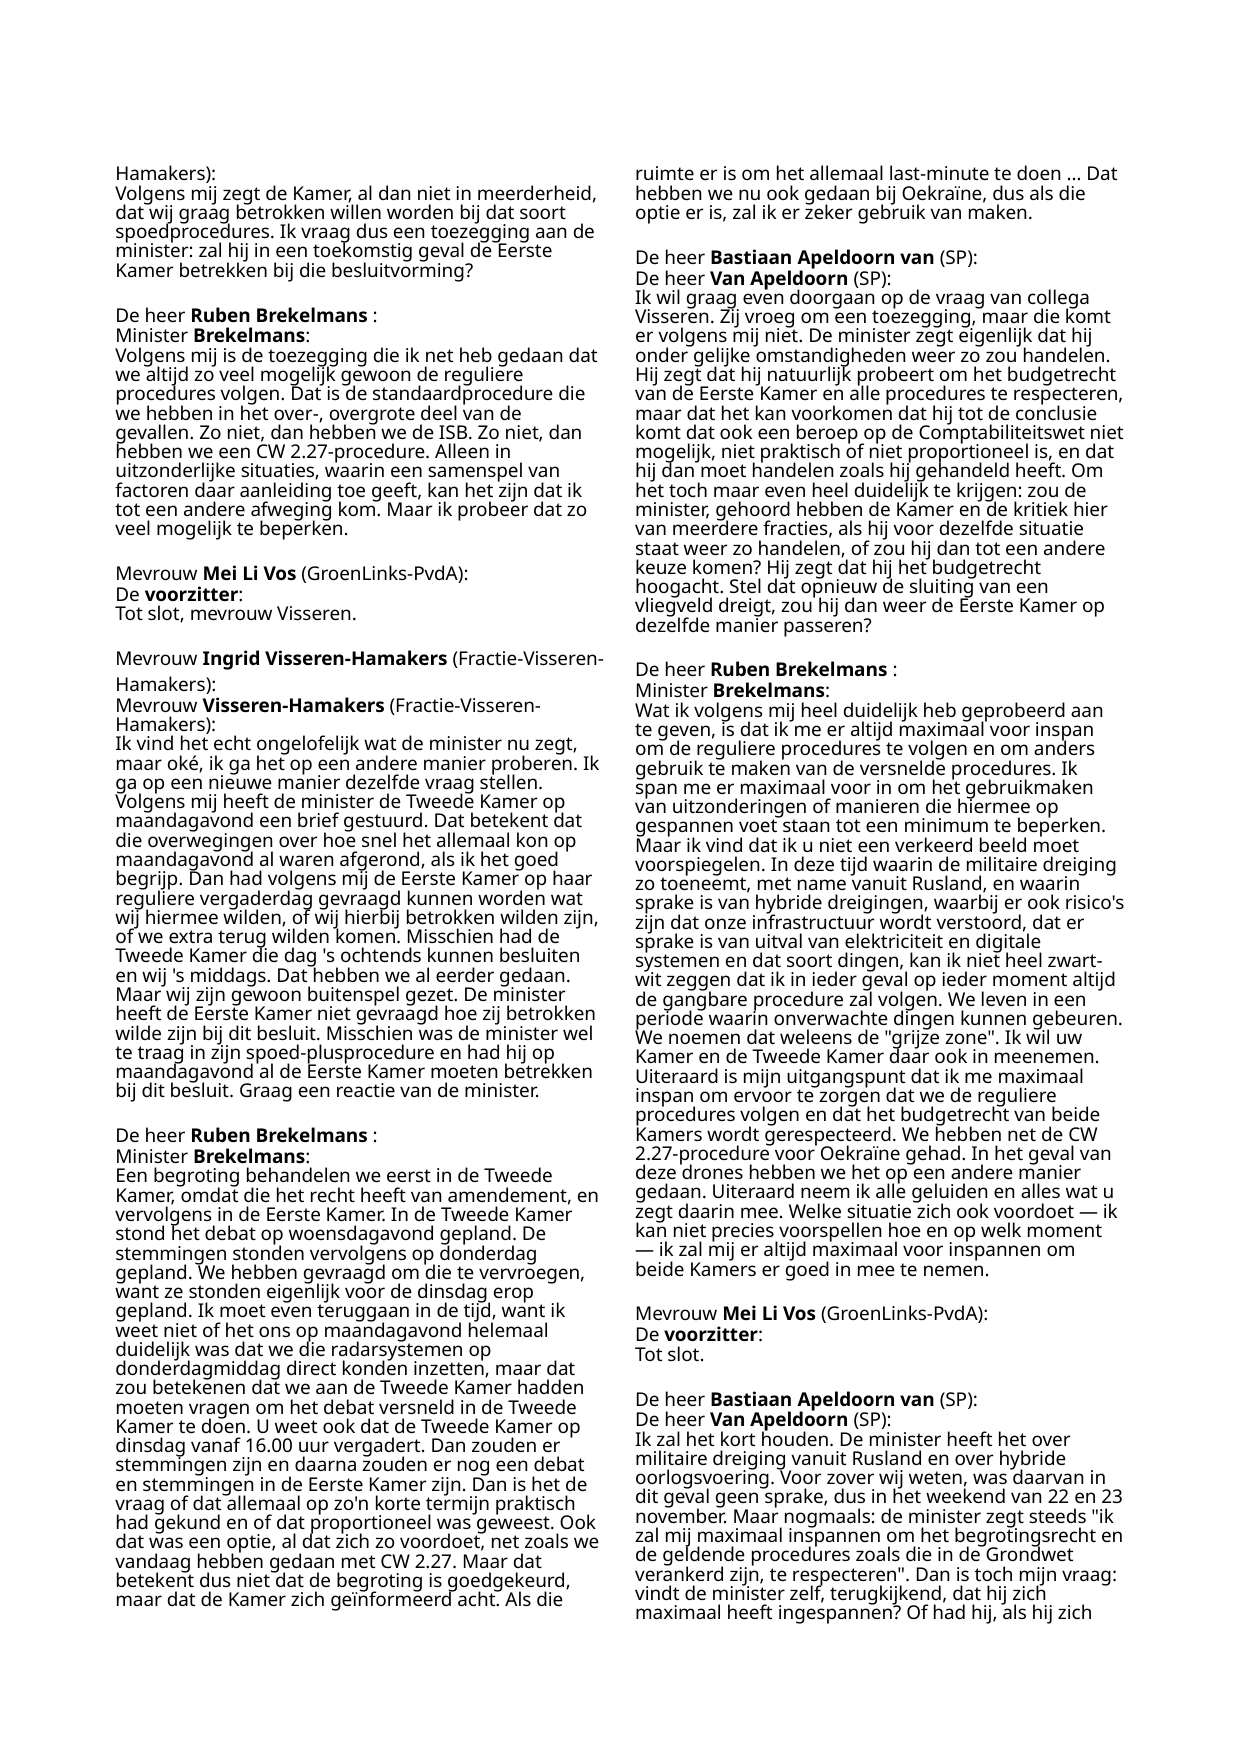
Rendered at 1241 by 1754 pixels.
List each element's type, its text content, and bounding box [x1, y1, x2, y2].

text Ik zal het kort houden. De minister heeft het over militaire dreiging vanuit Rusland en over hybride oorlogsvoering. Voor zover wij weten, was daarvan in dit geval geen sprake, dus in het weekend van 22 en 23 november. Maar nogmaals: de minister zegt steeds "ik zal mij maximaal inspannen om het begrotingsrecht en de geldende procedures zoals die in de Grondwet verankerd zijn, te respecteren". Dan is toch mijn vraag: vindt de minister zelf, terugkijkend, dat hij zich maximaal heeft ingespannen? Of had hij, als hij zich [635, 1431, 1125, 1623]
text De heer Ruben Brekelmans : [635, 657, 1125, 682]
text De heer Van Apeldoorn (SP): [635, 1411, 1125, 1431]
text Tot slot, mevrouw Visseren. [115, 605, 605, 624]
text De heer Van Apeldoorn (SP): [635, 270, 1125, 289]
text Mevrouw Mei Li Vos (GroenLinks-PvdA): [115, 560, 605, 586]
text De heer Ruben Brekelmans : [115, 1122, 605, 1148]
text Volgens mij zegt de Kamer, al dan niet in meerderheid, dat wij graag betrokken willen worden bij dat soort spoedprocedures. Ik vraag dus een toezegging aan de minister: zal hij in een toekomstig geval de Eerste Kamer betrekken bij die besluitvorming? [115, 184, 605, 281]
text De heer Bastiaan Apeldoorn van (SP): [635, 244, 1125, 270]
text Mevrouw Mei Li Vos (GroenLinks-PvdA): [635, 1301, 1125, 1326]
text Ik vind het echt ongelofelijk wat de minister nu zegt, maar oké, ik ga het op een andere manier proberen. Ik ga op een nieuwe manier dezelfde vraag stellen. Volgens mij heeft de minister de Tweede Kamer op maandagavond een brief gestuurd. Dat betekent dat die overwegingen over hoe snel het allemaal kon op maandagavond al waren afgerond, als ik het goed begrijp. Dan had volgens mij de Eerste Kamer op haar reguliere vergaderdag gevraagd kunnen worden wat wij hiermee wilden, of wij hierbij betrokken wilden zijn, of we extra terug wilden komen. Misschien had de Tweede Kamer die dag 's ochtends kunnen besluiten en wij 's middags. Dat hebben we al eerder gedaan. Maar wij zijn gewoon buitenspel gezet. De minister heeft de Eerste Kamer niet gevraagd hoe zij betrokken wilde zijn bij dit besluit. Misschien was de minister wel te traag in zijn spoed-plusprocedure en had hij op maandagavond al de Eerste Kamer moeten betrekken bij dit besluit. Graag een reactie van de minister. [115, 735, 605, 1102]
text Tot slot. [635, 1346, 1125, 1365]
text Mevrouw Visseren-Hamakers (Fractie-Visseren-Hamakers): [115, 697, 605, 735]
text Minister Brekelmans: [635, 682, 1125, 702]
text De voorzitter: [635, 1326, 1125, 1346]
text Ik wil graag even doorgaan op de vraag van collega Visseren. Zij vroeg om een toezegging, maar die komt er volgens mij niet. De minister zegt eigenlijk dat hij onder gelijke omstandigheden weer zo zou handelen. Hij zegt dat hij natuurlijk probeert om het budgetrecht van de Eerste Kamer en alle procedures te respecteren, maar dat het kan voorkomen dat hij tot de conclusie komt dat ook een beroep op de Comptabiliteitswet niet mogelijk, niet praktisch of niet proportioneel is, en dat hij dan moet handelen zoals hij gehandeld heeft. Om het toch maar even heel duidelijk te krijgen: zou de minister, gehoord hebben de Kamer en de kritiek hier van meerdere fracties, als hij voor dezelfde situatie staat weer zo handelen, of zou hij dan tot een andere keuze komen? Hij zegt dat hij het budgetrecht hoogacht. Stel dat opnieuw de sluiting van een vliegveld dreigt, zou hij dan weer de Eerste Kamer op dezelfde manier passeren? [635, 289, 1125, 636]
text De voorzitter: [115, 586, 605, 605]
text Minister Brekelmans: [115, 1148, 605, 1167]
text Minister Brekelmans: [115, 327, 605, 347]
text Hamakers): [115, 165, 605, 184]
text Een begroting behandelen we eerst in de Tweede Kamer, omdat die het recht heeft van amendement, en vervolgens in de Eerste Kamer. In de Tweede Kamer stond het debat op woensdagavond gepland. De stemmingen stonden vervolgens op donderdag gepland. We hebben gevraagd om die te vervroegen, want ze stonden eigenlijk voor de dinsdag erop gepland. Ik moet even teruggaan in de tijd, want ik weet niet of het ons op maandagavond helemaal duidelijk was dat we die radarsystemen op donderdagmiddag direct konden inzetten, maar dat zou betekenen dat we aan de Tweede Kamer hadden moeten vragen om het debat versneld in de Tweede Kamer te doen. U weet ook dat de Tweede Kamer op dinsdag vanaf 16.00 uur vergadert. Dan zouden er stemmingen zijn en daarna zouden er nog een debat en stemmingen in de Eerste Kamer zijn. Dan is het de vraag of dat allemaal op zo'n korte termijn praktisch had gekund en of dat proportioneel was geweest. Ook dat was een optie, al dat zich zo voordoet, net zoals we vandaag hebben gedaan met CW 2.27. Maar dat betekent dus niet dat de begroting is goedgekeurd, maar dat de Kamer zich geïnformeerd acht. Als die [115, 1167, 605, 1611]
text De heer Ruben Brekelmans : [115, 302, 605, 327]
text De heer Bastiaan Apeldoorn van (SP): [635, 1386, 1125, 1411]
text Volgens mij is de toezegging die ik net heb gedaan dat we altijd zo veel mogelijk gewoon de reguliere procedures volgen. Dat is de standaardprocedure die we hebben in het over-, overgrote deel van de gevallen. Zo niet, dan hebben we de ISB. Zo niet, dan hebben we een CW 2.27-procedure. Alleen in uitzonderlijke situaties, waarin een samenspel van factoren daar aanleiding toe geeft, kan het zijn dat ik tot een andere afweging kom. Maar ik probeer dat zo veel mogelijk te beperken. [115, 347, 605, 539]
text ruimte er is om het allemaal last-minute te doen … Dat hebben we nu ook gedaan bij Oekraïne, dus als die optie er is, zal ik er zeker gebruik van maken. [635, 165, 1125, 223]
text Mevrouw Ingrid Visseren-Hamakers (Fractie-Visseren-Hamakers): [115, 645, 605, 697]
text Wat ik volgens mij heel duidelijk heb geprobeerd aan te geven, is dat ik me er altijd maximaal voor inspan om de reguliere procedures te volgen en om anders gebruik te maken van de versnelde procedures. Ik span me er maximaal voor in om het gebruikmaken van uitzonderingen of manieren die hiermee op gespannen voet staan tot een minimum te beperken. Maar ik vind dat ik u niet een verkeerd beeld moet voorspiegelen. In deze tijd waarin de militaire dreiging zo toeneemt, met name vanuit Rusland, en waarin sprake is van hybride dreigingen, waarbij er ook risico's zijn dat onze infrastructuur wordt verstoord, dat er sprake is van uitval van elektriciteit en digitale systemen en dat soort dingen, kan ik niet heel zwart-wit zeggen dat ik in ieder geval op ieder moment altijd de gangbare procedure zal volgen. We leven in een periode waarin onverwachte dingen kunnen gebeuren. We noemen dat weleens de "grijze zone". Ik wil uw Kamer en de Tweede Kamer daar ook in meenemen. Uiteraard is mijn uitgangspunt dat ik me maximaal inspan om ervoor te zorgen dat we de reguliere procedures volgen en dat het budgetrecht van beide Kamers wordt gerespecteerd. We hebben net de CW 2.27-procedure voor Oekraïne gehad. In het geval van deze drones hebben we het op een andere manier gedaan. Uiteraard neem ik alle geluiden en alles wat u zegt daarin mee. Welke situatie zich ook voordoet — ik kan niet precies voorspellen hoe en op welk moment — ik zal mij er altijd maximaal voor inspannen om beide Kamers er goed in mee te nemen. [635, 702, 1125, 1280]
